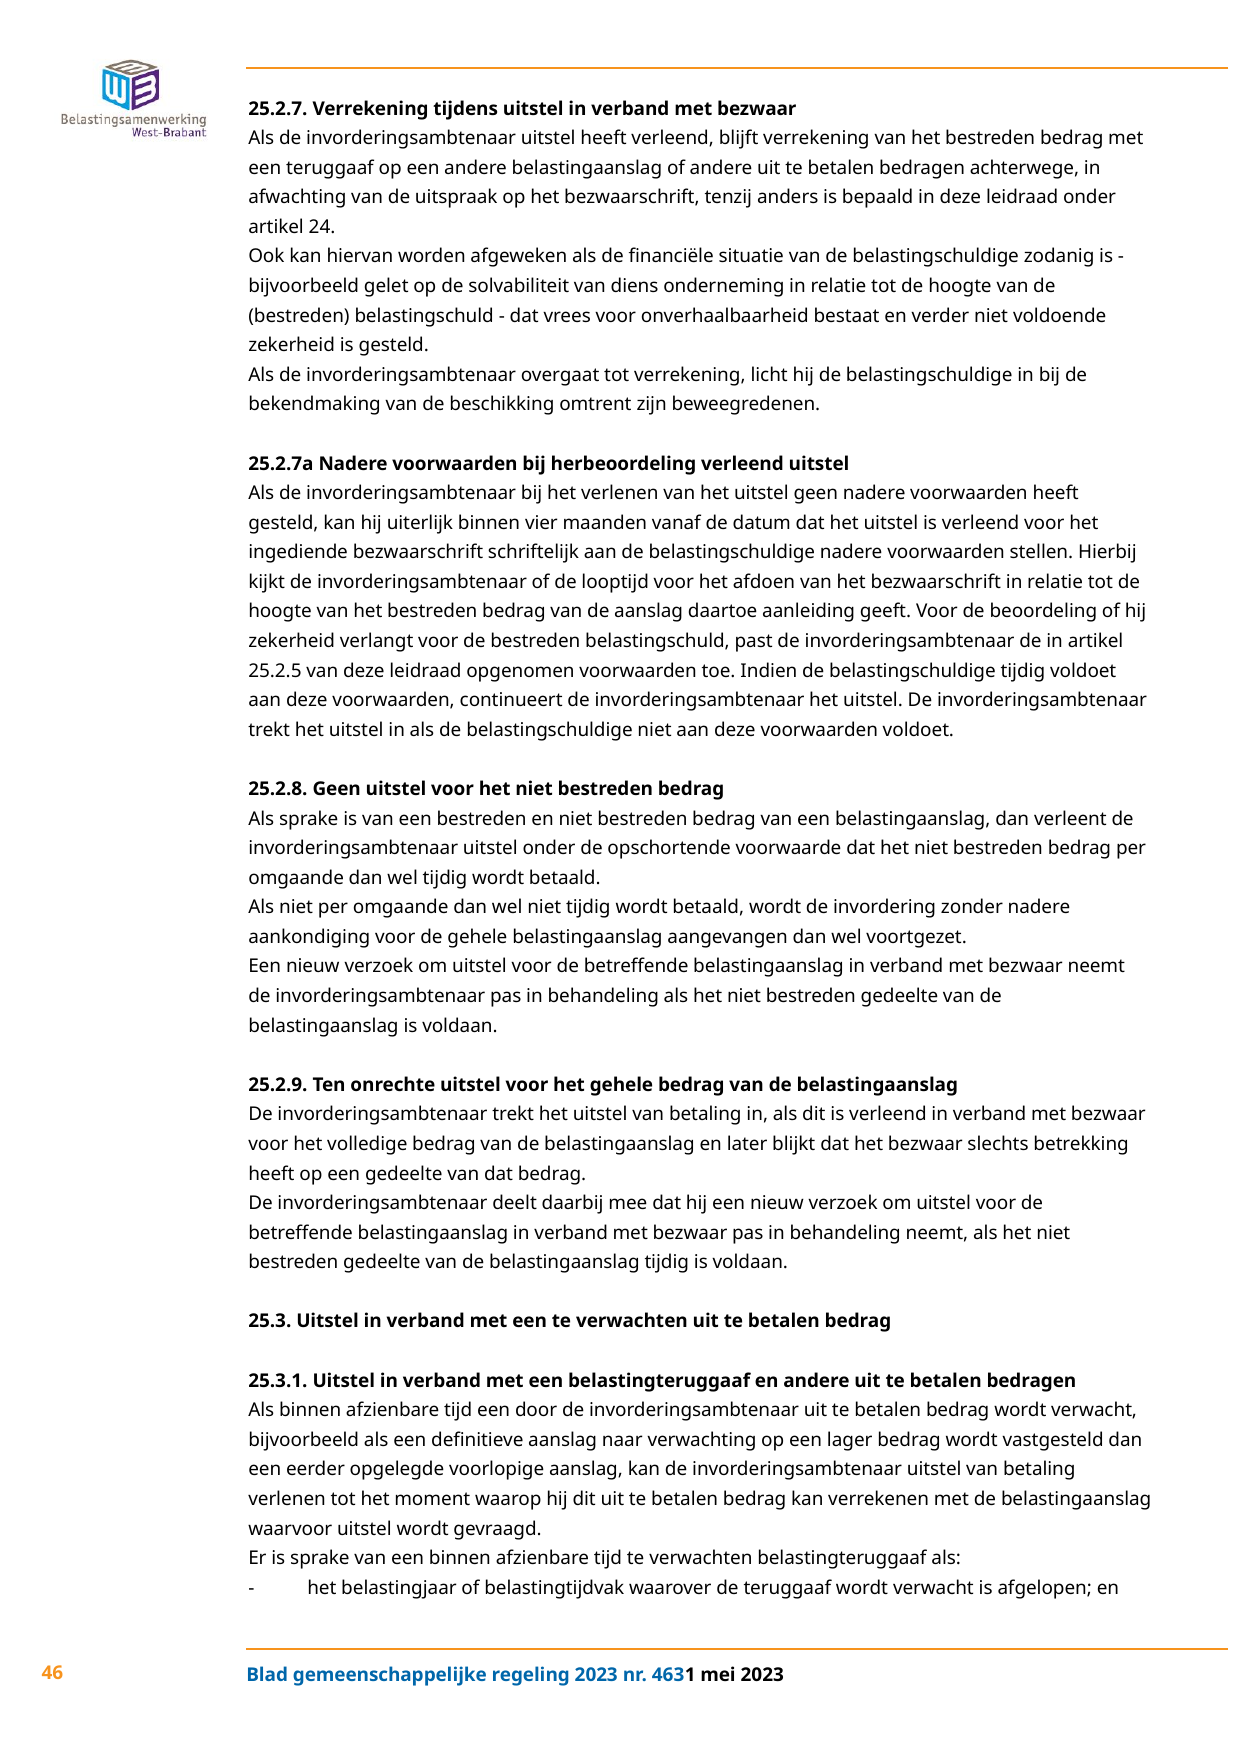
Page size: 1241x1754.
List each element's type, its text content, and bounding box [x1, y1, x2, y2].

text 25.2.8. Geen uitstel voor het niet bestreden bedrag [248, 775, 1152, 801]
text 25.3. Uitstel in verband met een te verwachten uit te betalen bedrag [248, 1308, 1152, 1333]
text Als binnen afzienbare tijd een door de invorderingsambtenaar uit te betalen bedrag wordt verwacht, bijvoorbeeld als een definitieve aanslag naar verwachting op een lager bedrag wordt vastgesteld dan een eerder opgelegde voorlopige aanslag, kan de invorderingsambtenaar uitstel van betaling verlenen tot het moment waarop hij dit uit te betalen bedrag kan verrekenen met de belastingaanslag waarvoor uitstel wordt gevraagd. [248, 1396, 1152, 1541]
text Als de invorderingsambtenaar overgaat tot verrekening, licht hij de belastingschuldige in bij de bekendmaking van de beschikking omtrent zijn beweegredenen. [248, 361, 1152, 416]
text 25.2.9. Ten onrechte uitstel voor het gehele bedrag van de belastingaanslag [248, 1071, 1152, 1097]
text 25.2.7a Nadere voorwaarden bij herbeoordeling verleend uitstel [248, 450, 1152, 476]
text Ook kan hiervan worden afgeweken als de financiële situatie van de belastingschuldige zodanig is - bijvoorbeeld gelet op de solvabiliteit van diens onderneming in relatie tot de hoogte van de (bestreden) belastingschuld - dat vrees voor onverhaalbaarheid bestaat en verder niet voldoende zekerheid is gesteld. [248, 243, 1152, 357]
text Een nieuw verzoek om uitstel voor de betreffende belastingaanslag in verband met bezwaar neemt de invorderingsambtenaar pas in behandeling als het niet bestreden gedeelte van de belastingaanslag is voldaan. [248, 953, 1152, 1038]
text Als de invorderingsambtenaar uitstel heeft verleend, blijft verrekening van het bestreden bedrag met een teruggaaf op een andere belastingaanslag of andere uit te betalen bedragen achterwege, in afwachting van de uitspraak op het bezwaarschrift, tenzij anders is bepaald in deze leidraad onder artikel 24. [248, 124, 1152, 239]
text Als de invorderingsambtenaar bij het verlenen van het uitstel geen nadere voorwaarden heeft gesteld, kan hij uiterlijk binnen vier maanden vanaf de datum dat het uitstel is verleend voor het ingediende bezwaarschrift schriftelijk aan de belastingschuldige nadere voorwaarden stellen. Hierbij kijkt de invorderingsambtenaar of de looptijd voor het afdoen van het bezwaarschrift in relatie tot de hoogte van het bestreden bedrag van de aanslag daartoe aanleiding geeft. Voor de beoordeling of hij zekerheid verlangt voor de bestreden belastingschuld, past de invorderingsambtenaar de in artikel 25.2.5 van deze leidraad opgenomen voorwaarden toe. Indien de belastingschuldige tijdig voldoet aan deze voorwaarden, continueert de invorderingsambtenaar het uitstel. De invorderingsambtenaar trekt het uitstel in als de belastingschuldige niet aan deze voorwaarden voldoet. [248, 479, 1152, 742]
list het belastingjaar of belastingtijdvak waarover de teruggaaf wordt verwacht is afgelopen; en [248, 1574, 1152, 1600]
text Er is sprake van een binnen afzienbare tijd te verwachten belastingteruggaaf als: [248, 1544, 1152, 1570]
text 25.2.7. Verrekening tijdens uitstel in verband met bezwaar [248, 95, 1152, 121]
text 25.3.1. Uitstel in verband met een belastingteruggaaf en andere uit te betalen bedragen [248, 1367, 1152, 1393]
text De invorderingsambtenaar trekt het uitstel van betaling in, als dit is verleend in verband met bezwaar voor het volledige bedrag van de belastingaanslag en later blijkt dat het bezwaar slechts betrekking heeft op een gedeelte van dat bedrag. [248, 1101, 1152, 1186]
text Als niet per omgaande dan wel niet tijdig wordt betaald, wordt de invordering zonder nadere aankondiging voor de gehele belastingaanslag aangevangen dan wel voortgezet. [248, 893, 1152, 949]
picture [41, 47, 231, 172]
text Als sprake is van een bestreden en niet bestreden bedrag van een belastingaanslag, dan verleent de invorderingsambtenaar uitstel onder de opschortende voorwaarde dat het niet bestreden bedrag per omgaande dan wel tijdig wordt betaald. [248, 805, 1152, 890]
text De invorderingsambtenaar deelt daarbij mee dat hij een nieuw verzoek om uitstel voor de betreffende belastingaanslag in verband met bezwaar pas in behandeling neemt, als het niet bestreden gedeelte van de belastingaanslag tijdig is voldaan. [248, 1189, 1152, 1274]
